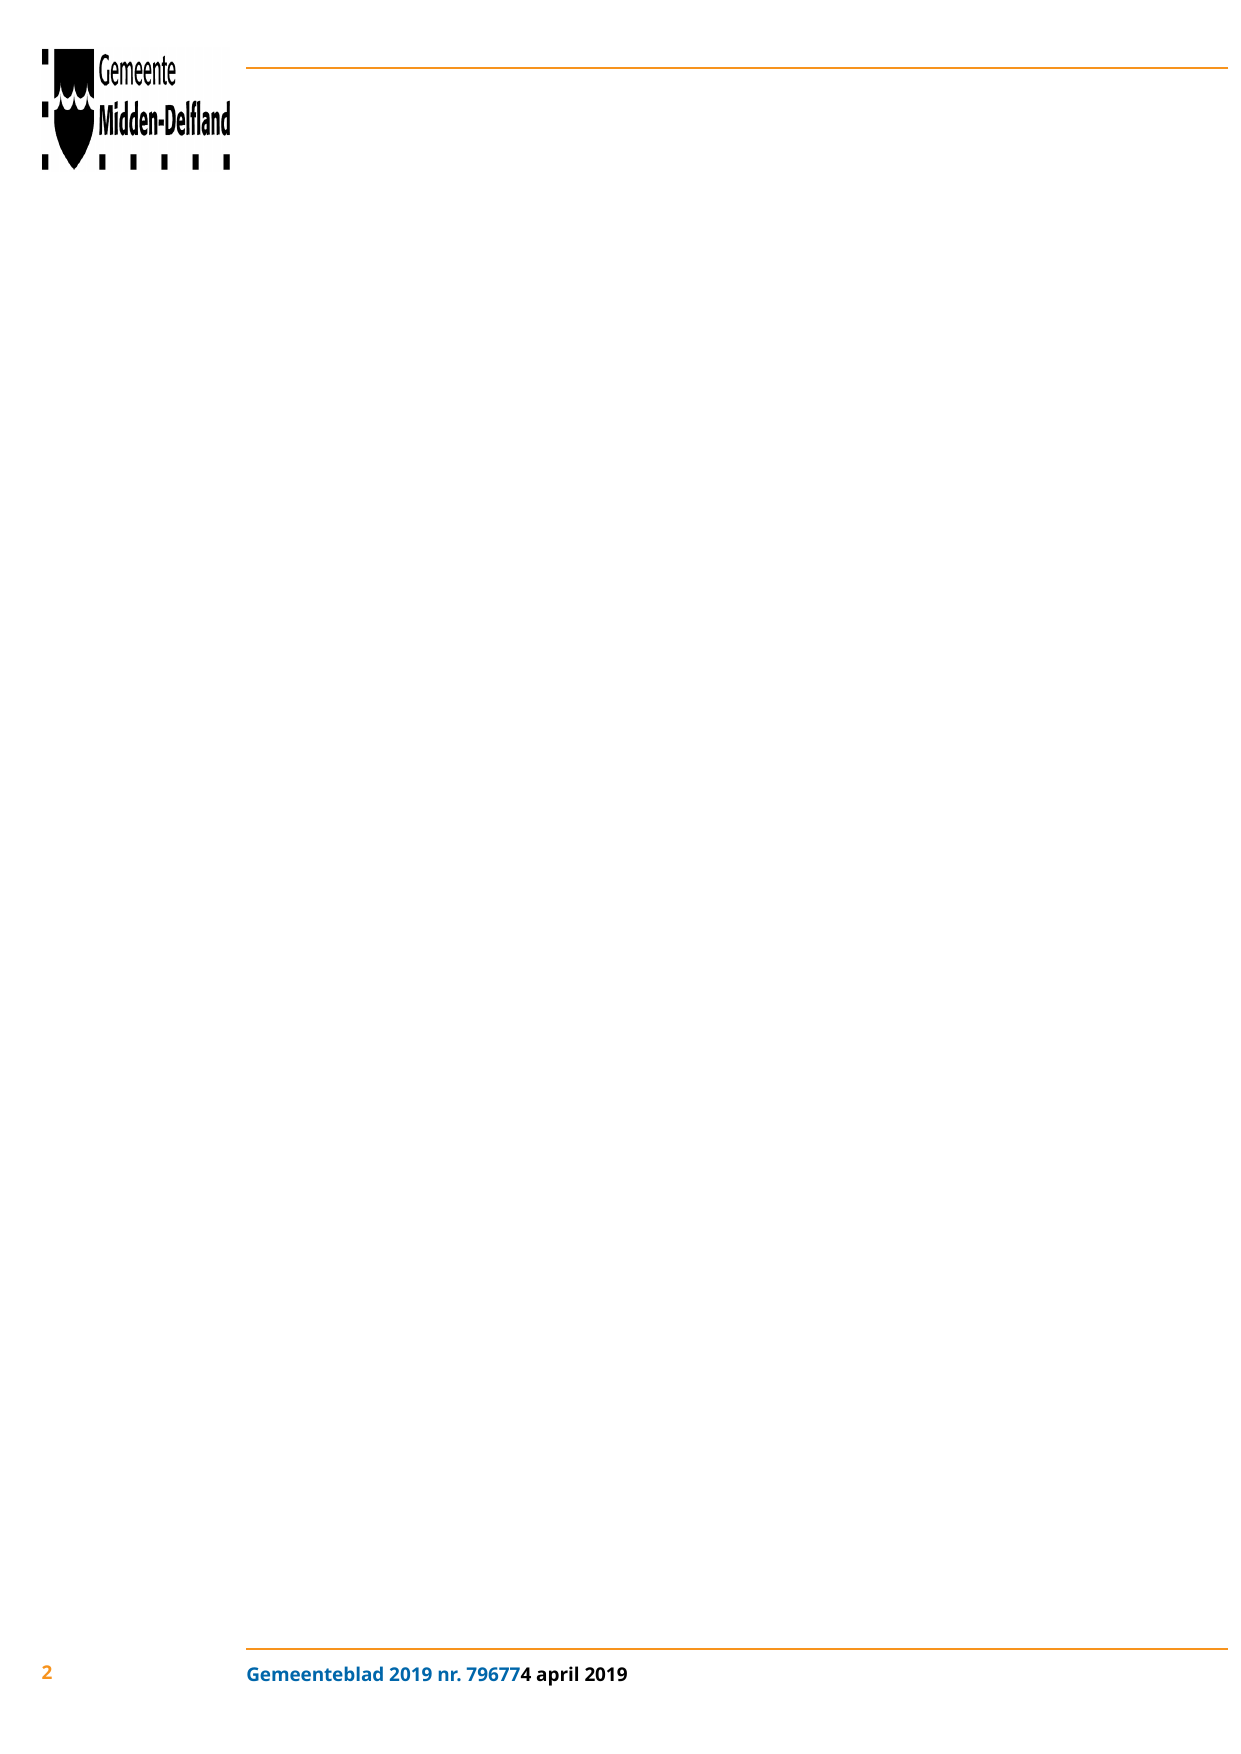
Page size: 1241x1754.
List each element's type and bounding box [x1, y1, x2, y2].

picture [41, 47, 231, 172]
